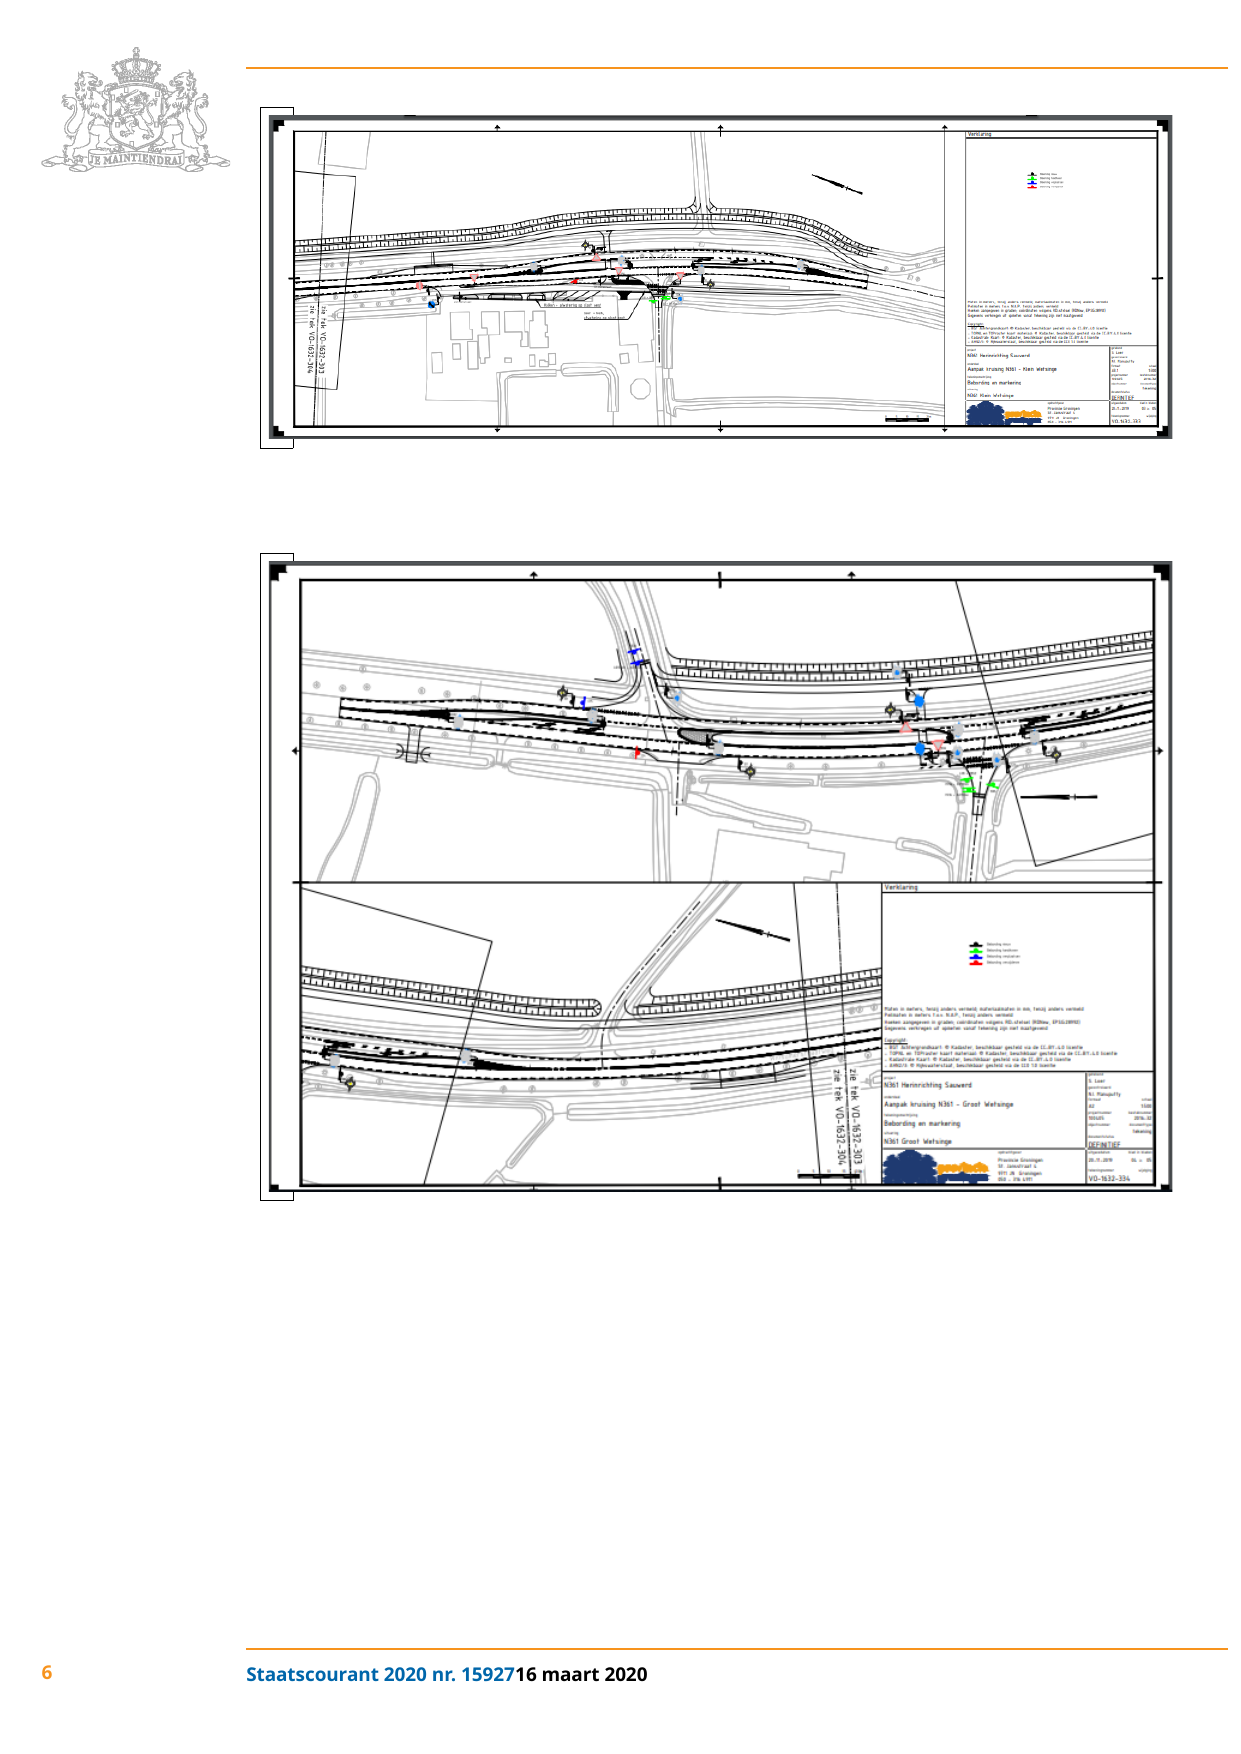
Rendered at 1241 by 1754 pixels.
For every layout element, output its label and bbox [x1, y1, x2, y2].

picture [41, 47, 231, 172]
picture [268, 561, 1173, 1192]
picture [268, 115, 1173, 439]
